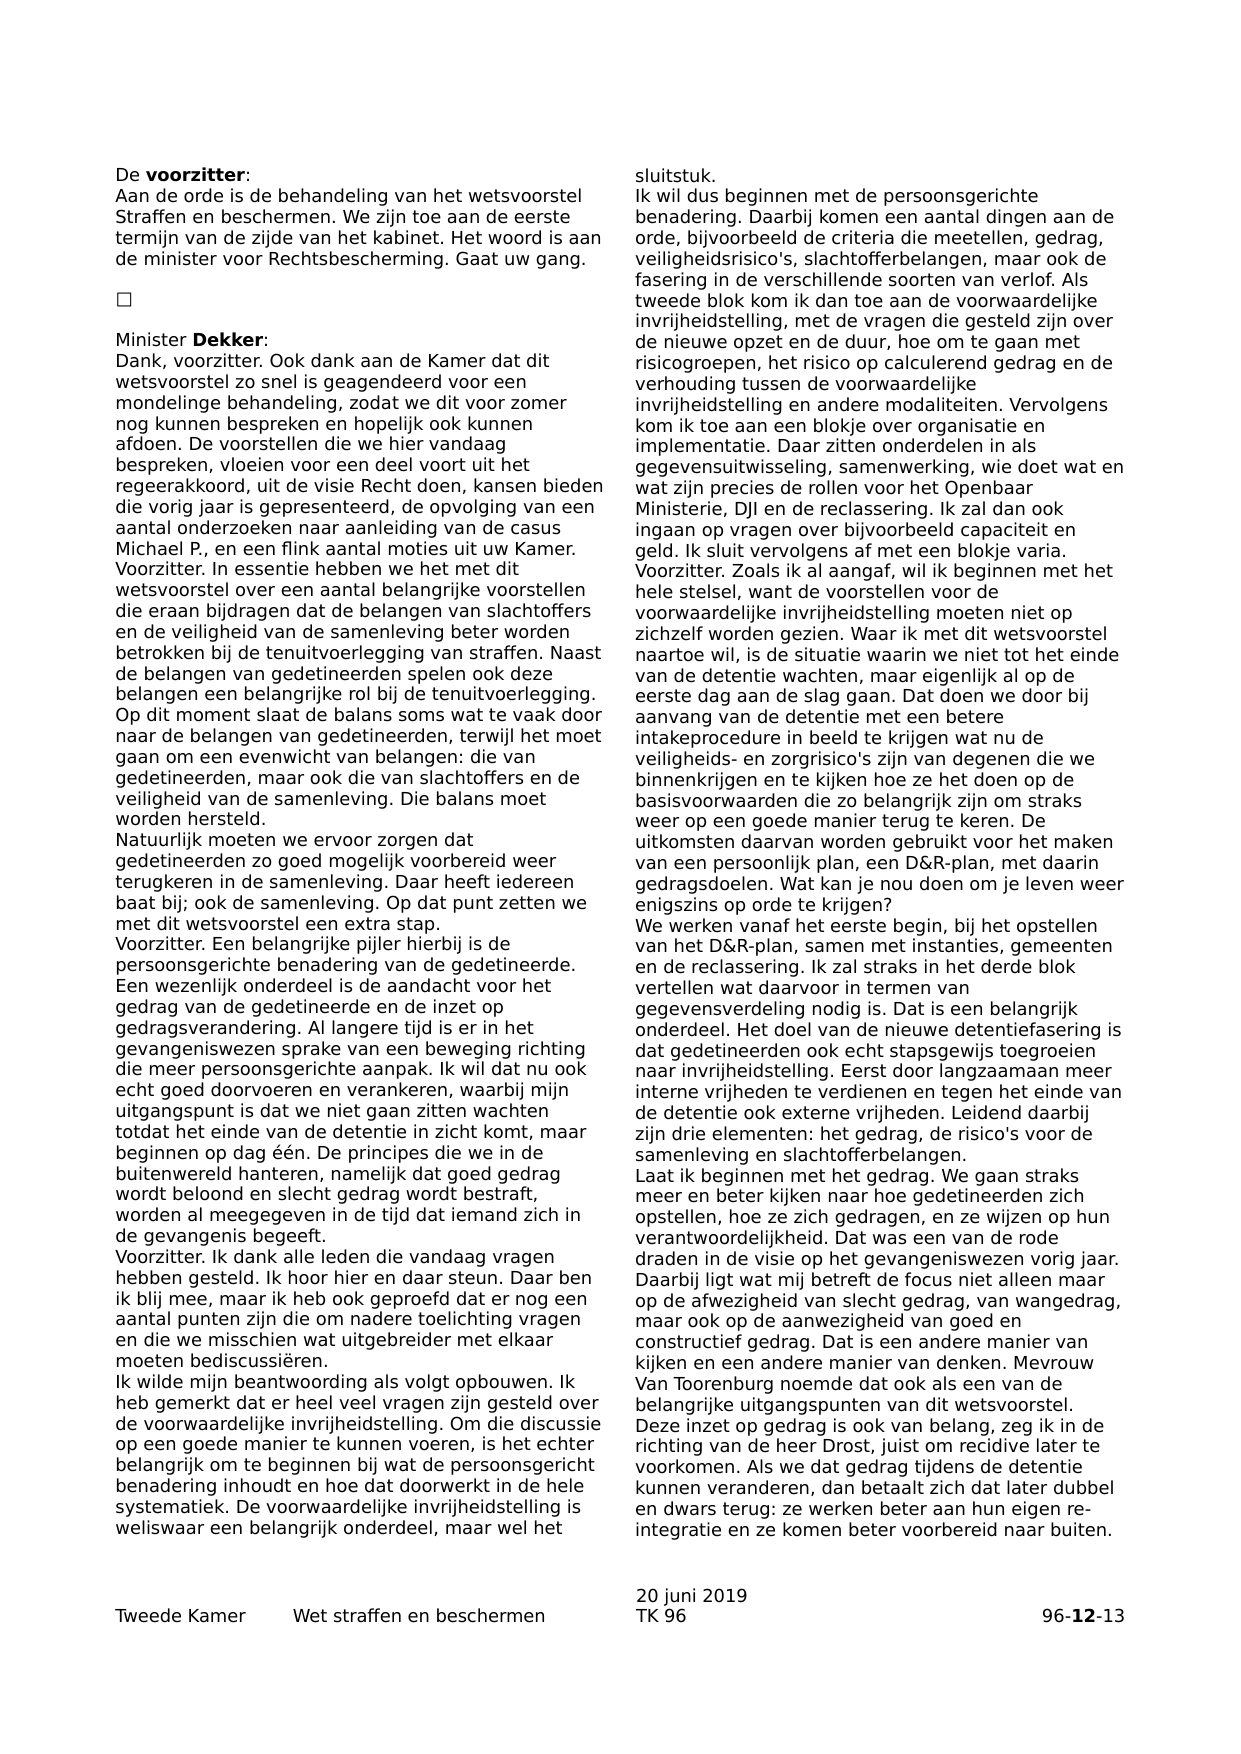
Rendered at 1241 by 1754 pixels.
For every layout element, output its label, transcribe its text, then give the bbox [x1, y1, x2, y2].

text We werken vanaf het eerste begin, bij het opstellen van het D&R-plan, samen met instanties, gemeenten en de reclassering. Ik zal straks in het derde blok vertellen wat daarvoor in termen van gegevensverdeling nodig is. Dat is een belangrijk onderdeel. Het doel van de nieuwe detentiefasering is dat gedetineerden ook echt stapsgewijs toegroeien naar invrijheidstelling. Eerst door langzaamaan meer interne vrijheden te verdienen en tegen het einde van de detentie ook externe vrijheden. Leidend daarbij zijn drie elementen: het gedrag, de risico's voor de samenleving en slachtofferbelangen. [635, 915, 1125, 1165]
text Voorzitter. Zoals ik al aangaf, wil ik beginnen met het hele stelsel, want de voorstellen voor de voorwaardelijke invrijheidstelling moeten niet op zichzelf worden gezien. Waar ik met dit wetsvoorstel naartoe wil, is de situatie waarin we niet tot het einde van de detentie wachten, maar eigenlijk al op de eerste dag aan de slag gaan. Dat doen we door bij aanvang van de detentie met een betere intakeprocedure in beeld te krijgen wat nu de veiligheids- en zorgrisico's zijn van degenen die we binnenkrijgen en te kijken hoe ze het doen op de basisvoorwaarden die zo belangrijk zijn om straks weer op een goede manier terug te keren. De uitkomsten daarvan worden gebruikt voor het maken van een persoonlijk plan, een D&R-plan, met daarin gedragsdoelen. Wat kan je nou doen om je leven weer enigszins op orde te krijgen? [635, 561, 1125, 915]
text Ik wilde mijn beantwoording als volgt opbouwen. Ik heb gemerkt dat er heel veel vragen zijn gesteld over de voorwaardelijke invrijheidstelling. Om die discussie op een goede manier te kunnen voeren, is het echter belangrijk om te beginnen bij wat de persoonsgericht benadering inhoudt en hoe dat doorwerkt in de hele systematiek. De voorwaardelijke invrijheidstelling is weliswaar een belangrijk onderdeel, maar wel het [115, 1372, 605, 1538]
text Minister Dekker: [115, 330, 605, 351]
text Voorzitter. Een belangrijke pijler hierbij is de persoonsgerichte benadering van de gedetineerde. Een wezenlijk onderdeel is de aandacht voor het gedrag van de gedetineerde en de inzet op gedragsverandering. Al langere tijd is er in het gevangeniswezen sprake van een beweging richting die meer persoonsgerichte aanpak. Ik wil dat nu ook echt goed doorvoeren en verankeren, waarbij mijn uitgangspunt is dat we niet gaan zitten wachten totdat het einde van de detentie in zicht komt, maar beginnen op dag één. De principes die we in de buitenwereld hanteren, namelijk dat goed gedrag wordt beloond en slecht gedrag wordt bestraft, worden al meegegeven in de tijd dat iemand zich in de gevangenis begeeft. [115, 934, 605, 1247]
text sluitstuk. [635, 165, 1125, 186]
text De voorzitter: [115, 165, 605, 186]
text Natuurlijk moeten we ervoor zorgen dat gedetineerden zo goed mogelijk voorbereid weer terugkeren in de samenleving. Daar heeft iedereen baat bij; ook de samenleving. Op dat punt zetten we met dit wetsvoorstel een extra stap. [115, 830, 605, 934]
text Aan de orde is de behandeling van het wetsvoorstel Straffen en beschermen. We zijn toe aan de eerste termijn van de zijde van het kabinet. Het woord is aan de minister voor Rechtsbescherming. Gaat uw gang. [115, 186, 605, 269]
text ⬜ [115, 289, 605, 310]
text Dank, voorzitter. Ook dank aan de Kamer dat dit wetsvoorstel zo snel is geagendeerd voor een mondelinge behandeling, zodat we dit voor zomer nog kunnen bespreken en hopelijk ook kunnen afdoen. De voorstellen die we hier vandaag bespreken, vloeien voor een deel voort uit het regeerakkoord, uit de visie Recht doen, kansen bieden die vorig jaar is gepresenteerd, de opvolging van een aantal onderzoeken naar aanleiding van de casus Michael P., en een flink aantal moties uit uw Kamer. [115, 351, 605, 559]
text Ik wil dus beginnen met de persoonsgerichte benadering. Daarbij komen een aantal dingen aan de orde, bijvoorbeeld de criteria die meetellen, gedrag, veiligheidsrisico's, slachtofferbelangen, maar ook de fasering in de verschillende soorten van verlof. Als tweede blok kom ik dan toe aan de voorwaardelijke invrijheidstelling, met de vragen die gesteld zijn over de nieuwe opzet en de duur, hoe om te gaan met risicogroepen, het risico op calculerend gedrag en de verhouding tussen de voorwaardelijke invrijheidstelling en andere modaliteiten. Vervolgens kom ik toe aan een blokje over organisatie en implementatie. Daar zitten onderdelen in als gegevensuitwisseling, samenwerking, wie doet wat en wat zijn precies de rollen voor het Openbaar Ministerie, DJI en de reclassering. Ik zal dan ook ingaan op vragen over bijvoorbeeld capaciteit en geld. Ik sluit vervolgens af met een blokje varia. [635, 186, 1125, 561]
text Voorzitter. In essentie hebben we het met dit wetsvoorstel over een aantal belangrijke voorstellen die eraan bijdragen dat de belangen van slachtoffers en de veiligheid van de samenleving beter worden betrokken bij de tenuitvoerlegging van straffen. Naast de belangen van gedetineerden spelen ook deze belangen een belangrijke rol bij de tenuitvoerlegging. Op dit moment slaat de balans soms wat te vaak door naar de belangen van gedetineerden, terwijl het moet gaan om een evenwicht van belangen: die van gedetineerden, maar ook die van slachtoffers en de veiligheid van de samenleving. Die balans moet worden hersteld. [115, 559, 605, 830]
text Laat ik beginnen met het gedrag. We gaan straks meer en beter kijken naar hoe gedetineerden zich opstellen, hoe ze zich gedragen, en ze wijzen op hun verantwoordelijkheid. Dat was een van de rode draden in de visie op het gevangeniswezen vorig jaar. Daarbij ligt wat mij betreft de focus niet alleen maar op de afwezigheid van slecht gedrag, van wangedrag, maar ook op de aanwezigheid van goed en constructief gedrag. Dat is een andere manier van kijken en een andere manier van denken. Mevrouw Van Toorenburg noemde dat ook als een van de belangrijke uitgangspunten van dit wetsvoorstel. Deze inzet op gedrag is ook van belang, zeg ik in de richting van de heer Drost, juist om recidive later te voorkomen. Als we dat gedrag tijdens de detentie kunnen veranderen, dan betaalt zich dat later dubbel en dwars terug: ze werken beter aan hun eigen re-integratie en ze komen beter voorbereid naar buiten. [635, 1165, 1125, 1540]
text Voorzitter. Ik dank alle leden die vandaag vragen hebben gesteld. Ik hoor hier en daar steun. Daar ben ik blij mee, maar ik heb ook geproefd dat er nog een aantal punten zijn die om nadere toelichting vragen en die we misschien wat uitgebreider met elkaar moeten bediscussiëren. [115, 1247, 605, 1372]
